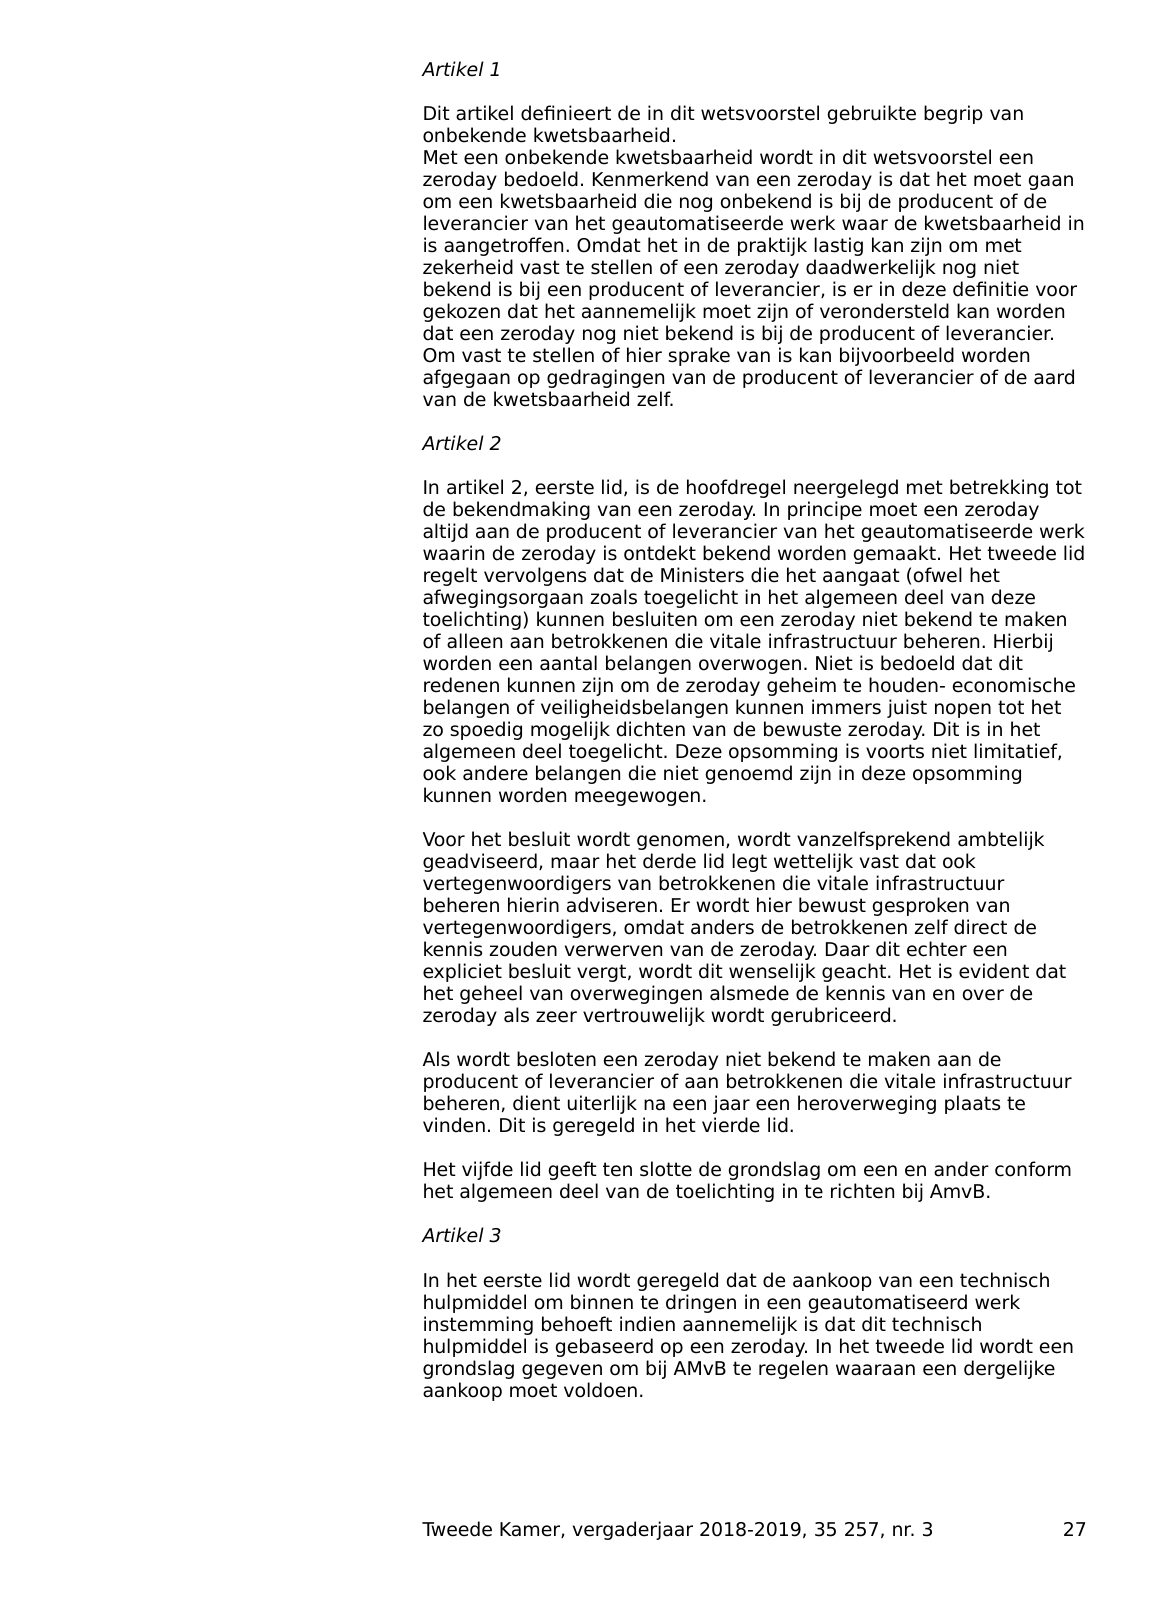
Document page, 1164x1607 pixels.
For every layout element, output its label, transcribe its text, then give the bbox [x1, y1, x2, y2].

subtitle Artikel 2 [422, 433, 1087, 455]
text Met een onbekende kwetsbaarheid wordt in dit wetsvoorstel een zeroday bedoeld. Kenmerkend van een zeroday is dat het moet gaan om een kwetsbaarheid die nog onbekend is bij de producent of de leverancier van het geautomatiseerde werk waar de kwetsbaarheid in is aangetroffen. Omdat het in de praktijk lastig kan zijn om met zekerheid vast te stellen of een zeroday daadwerkelijk nog niet bekend is bij een producent of leverancier, is er in deze definitie voor gekozen dat het aannemelijk moet zijn of verondersteld kan worden dat een zeroday nog niet bekend is bij de producent of leverancier. Om vast te stellen of hier sprake van is kan bijvoorbeeld worden afgegaan op gedragingen van de producent of leverancier of de aard van de kwetsbaarheid zelf. [422, 147, 1087, 411]
text In artikel 2, eerste lid, is de hoofdregel neergelegd met betrekking tot de bekendmaking van een zeroday. In principe moet een zeroday altijd aan de producent of leverancier van het geautomatiseerde werk waarin de zeroday is ontdekt bekend worden gemaakt. Het tweede lid regelt vervolgens dat de Ministers die het aangaat (ofwel het afwegingsorgaan zoals toegelicht in het algemeen deel van deze toelichting) kunnen besluiten om een zeroday niet bekend te maken of alleen aan betrokkenen die vitale infrastructuur beheren. Hierbij worden een aantal belangen overwogen. Niet is bedoeld dat dit redenen kunnen zijn om de zeroday geheim te houden- economische belangen of veiligheidsbelangen kunnen immers juist nopen tot het zo spoedig mogelijk dichten van de bewuste zeroday. Dit is in het algemeen deel toegelicht. Deze opsomming is voorts niet limitatief, ook andere belangen die niet genoemd zijn in deze opsomming kunnen worden meegewogen. [422, 477, 1087, 807]
text Als wordt besloten een zeroday niet bekend te maken aan de producent of leverancier of aan betrokkenen die vitale infrastructuur beheren, dient uiterlijk na een jaar een heroverweging plaats te vinden. Dit is geregeld in het vierde lid. [422, 1049, 1087, 1137]
text Dit artikel definieert de in dit wetsvoorstel gebruikte begrip van onbekende kwetsbaarheid. [422, 103, 1087, 147]
text Voor het besluit wordt genomen, wordt vanzelfsprekend ambtelijk geadviseerd, maar het derde lid legt wettelijk vast dat ook vertegenwoordigers van betrokkenen die vitale infrastructuur beheren hierin adviseren. Er wordt hier bewust gesproken van vertegenwoordigers, omdat anders de betrokkenen zelf direct de kennis zouden verwerven van de zeroday. Daar dit echter een expliciet besluit vergt, wordt dit wenselijk geacht. Het is evident dat het geheel van overwegingen alsmede de kennis van en over de zeroday als zeer vertrouwelijk wordt gerubriceerd. [422, 829, 1087, 1027]
subtitle Artikel 3 [422, 1225, 1087, 1247]
text In het eerste lid wordt geregeld dat de aankoop van een technisch hulpmiddel om binnen te dringen in een geautomatiseerd werk instemming behoeft indien aannemelijk is dat dit technisch hulpmiddel is gebaseerd op een zeroday. In het tweede lid wordt een grondslag gegeven om bij AMvB te regelen waaraan een dergelijke aankoop moet voldoen. [422, 1269, 1087, 1401]
subtitle Artikel 1 [422, 59, 1087, 81]
text Het vijfde lid geeft ten slotte de grondslag om een en ander conform het algemeen deel van de toelichting in te richten bij AmvB. [422, 1159, 1087, 1203]
